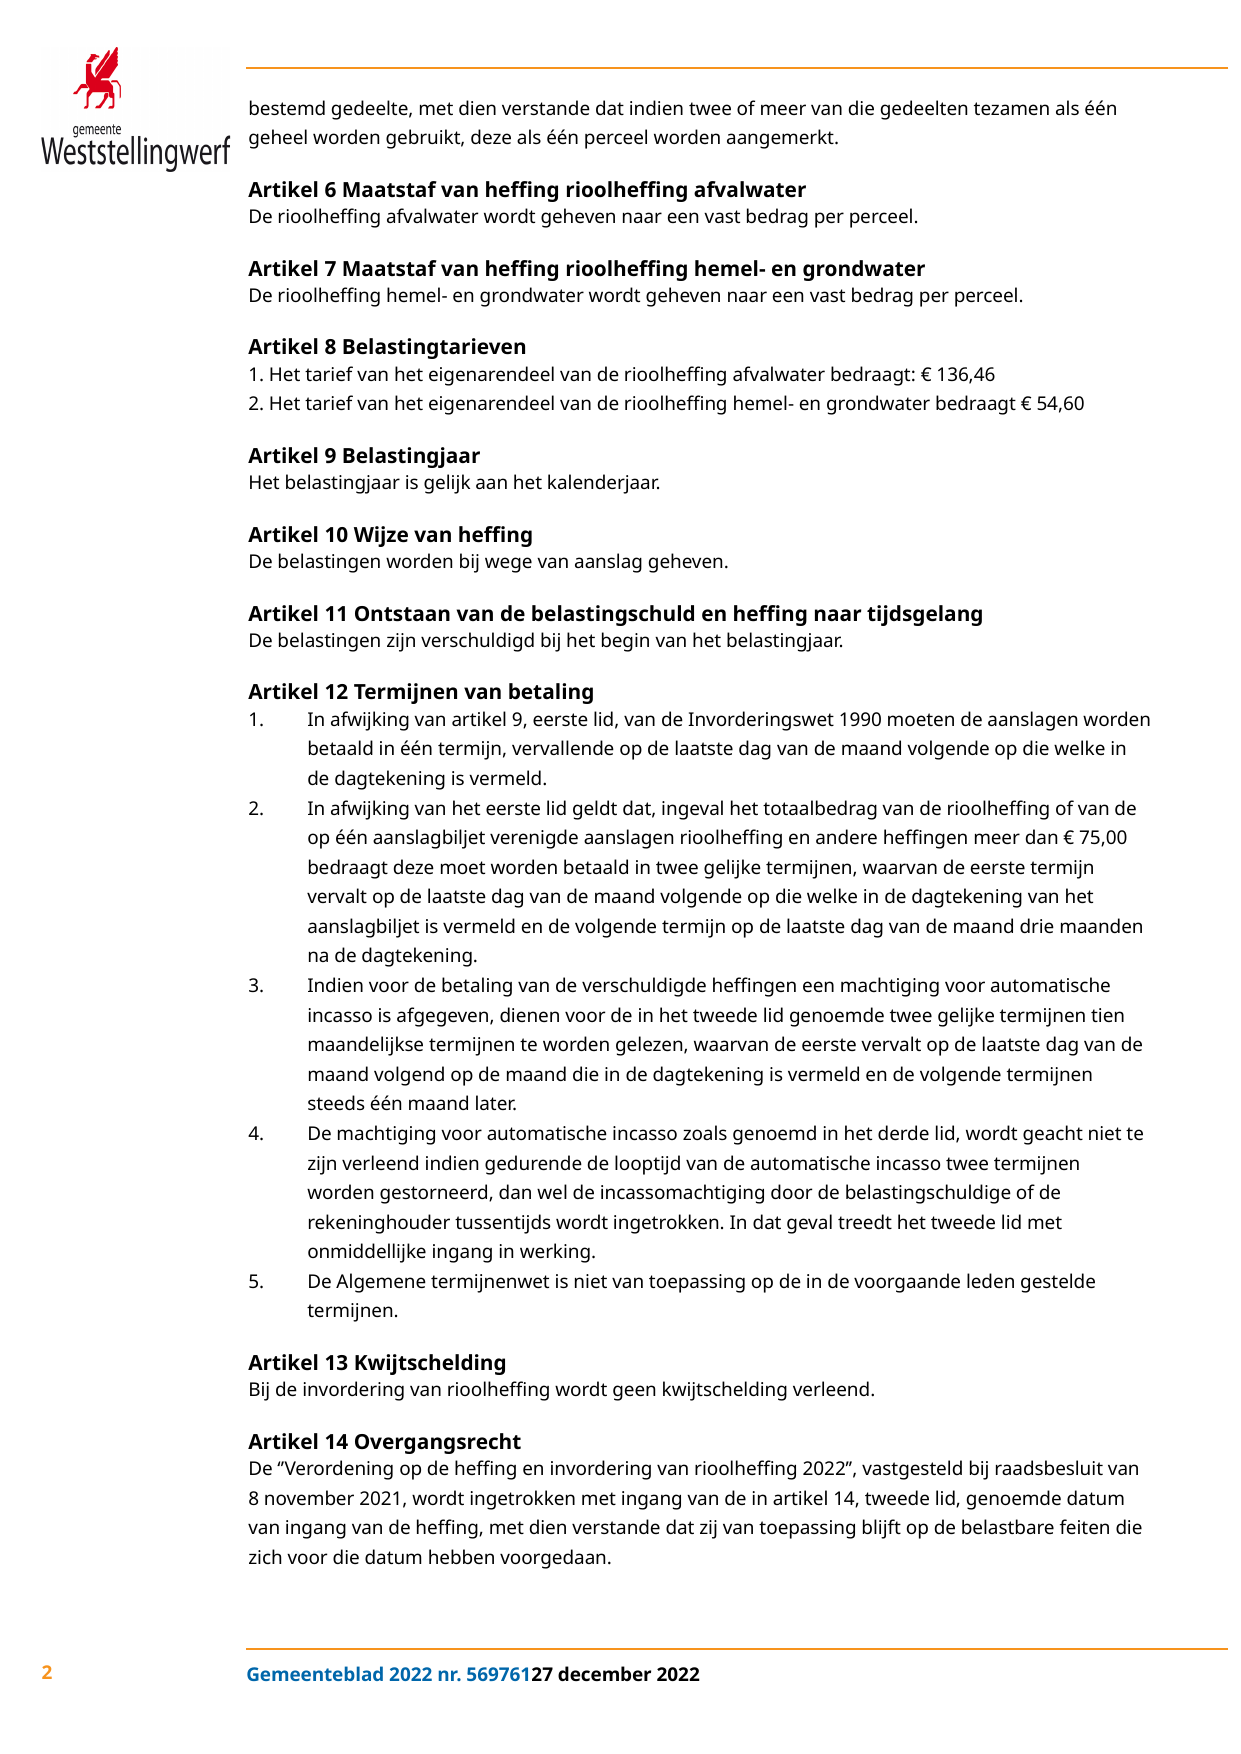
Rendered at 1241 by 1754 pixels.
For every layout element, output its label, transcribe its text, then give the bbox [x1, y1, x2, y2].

text bestemd gedeelte, met dien verstande dat indien twee of meer van die gedeelten tezamen als één geheel worden gebruikt, deze als één perceel worden aangemerkt. [248, 95, 1152, 150]
text De belastingen worden bij wege van aanslag geheven. [248, 548, 1152, 574]
text De rioolheffing hemel- en grondwater wordt geheven naar een vast bedrag per perceel. [248, 282, 1152, 308]
text Artikel 9 Belastingjaar [248, 441, 1152, 469]
text De ‘’Verordening op de heffing en invordering van rioolheffing 2022’’, vastgesteld bij raadsbesluit van 8 november 2021, wordt ingetrokken met ingang van de in artikel 14, tweede lid, genoemde datum van ingang van de heffing, met dien verstande dat zij van toepassing blijft op de belastbare feiten die zich voor die datum hebben voorgedaan. [248, 1455, 1152, 1570]
list De machtiging voor automatische incasso zoals genoemd in het derde lid, wordt geacht niet te zijn verleend indien gedurende de looptijd van de automatische incasso twee termijnen worden gestorneerd, dan wel de incassomachtiging door de belastingschuldige of de rekeninghouder tussentijds wordt ingetrokken. In dat geval treedt het tweede lid met onmiddellijke ingang in werking. [248, 1120, 1152, 1264]
text Artikel 11 Ontstaan van de belastingschuld en heffing naar tijdsgelang [248, 599, 1152, 627]
text Artikel 10 Wijze van heffing [248, 520, 1152, 548]
text Artikel 7 Maatstaf van heffing rioolheffing hemel- en grondwater [248, 254, 1152, 282]
text Artikel 8 Belastingtarieven [248, 332, 1152, 361]
text 1. Het tarief van het eigenarendeel van de rioolheffing afvalwater bedraagt: € 136,46 [248, 361, 1152, 387]
text Bij de invordering van rioolheffing wordt geen kwijtschelding verleend. [248, 1376, 1152, 1402]
text Artikel 6 Maatstaf van heffing rioolheffing afvalwater [248, 175, 1152, 203]
text Artikel 13 Kwijtschelding [248, 1348, 1152, 1376]
text Het belastingjaar is gelijk aan het kalenderjaar. [248, 469, 1152, 495]
text 2. Het tarief van het eigenarendeel van de rioolheffing hemel- en grondwater bedraagt € 54,60 [248, 391, 1152, 416]
picture [41, 47, 231, 172]
list De Algemene termijnenwet is niet van toepassing op de in de voorgaande leden gestelde termijnen. [248, 1268, 1152, 1323]
text De belastingen zijn verschuldigd bij het begin van het belastingjaar. [248, 627, 1152, 653]
text De rioolheffing afvalwater wordt geheven naar een vast bedrag per perceel. [248, 203, 1152, 229]
list In afwijking van artikel 9, eerste lid, van de Invorderingswet 1990 moeten de aanslagen worden betaald in één termijn, vervallende op de laatste dag van de maand volgende op die welke in de dagtekening is vermeld. [248, 706, 1152, 791]
list In afwijking van het eerste lid geldt dat, ingeval het totaalbedrag van de rioolheffing of van de op één aanslagbiljet verenigde aanslagen rioolheffing en andere heffingen meer dan € 75,00 bedraagt deze moet worden betaald in twee gelijke termijnen, waarvan de eerste termijn vervalt op de laatste dag van de maand volgende op die welke in de dagtekening van het aanslagbiljet is vermeld en de volgende termijn op de laatste dag van de maand drie maanden na de dagtekening. [248, 795, 1152, 968]
list Indien voor de betaling van de verschuldigde heffingen een machtiging voor automatische incasso is afgegeven, dienen voor de in het tweede lid genoemde twee gelijke termijnen tien maandelijkse termijnen te worden gelezen, waarvan de eerste vervalt op de laatste dag van de maand volgend op de maand die in de dagtekening is vermeld en de volgende termijnen steeds één maand later. [248, 972, 1152, 1116]
text Artikel 12 Termijnen van betaling [248, 677, 1152, 706]
text Artikel 14 Overgangsrecht [248, 1427, 1152, 1455]
